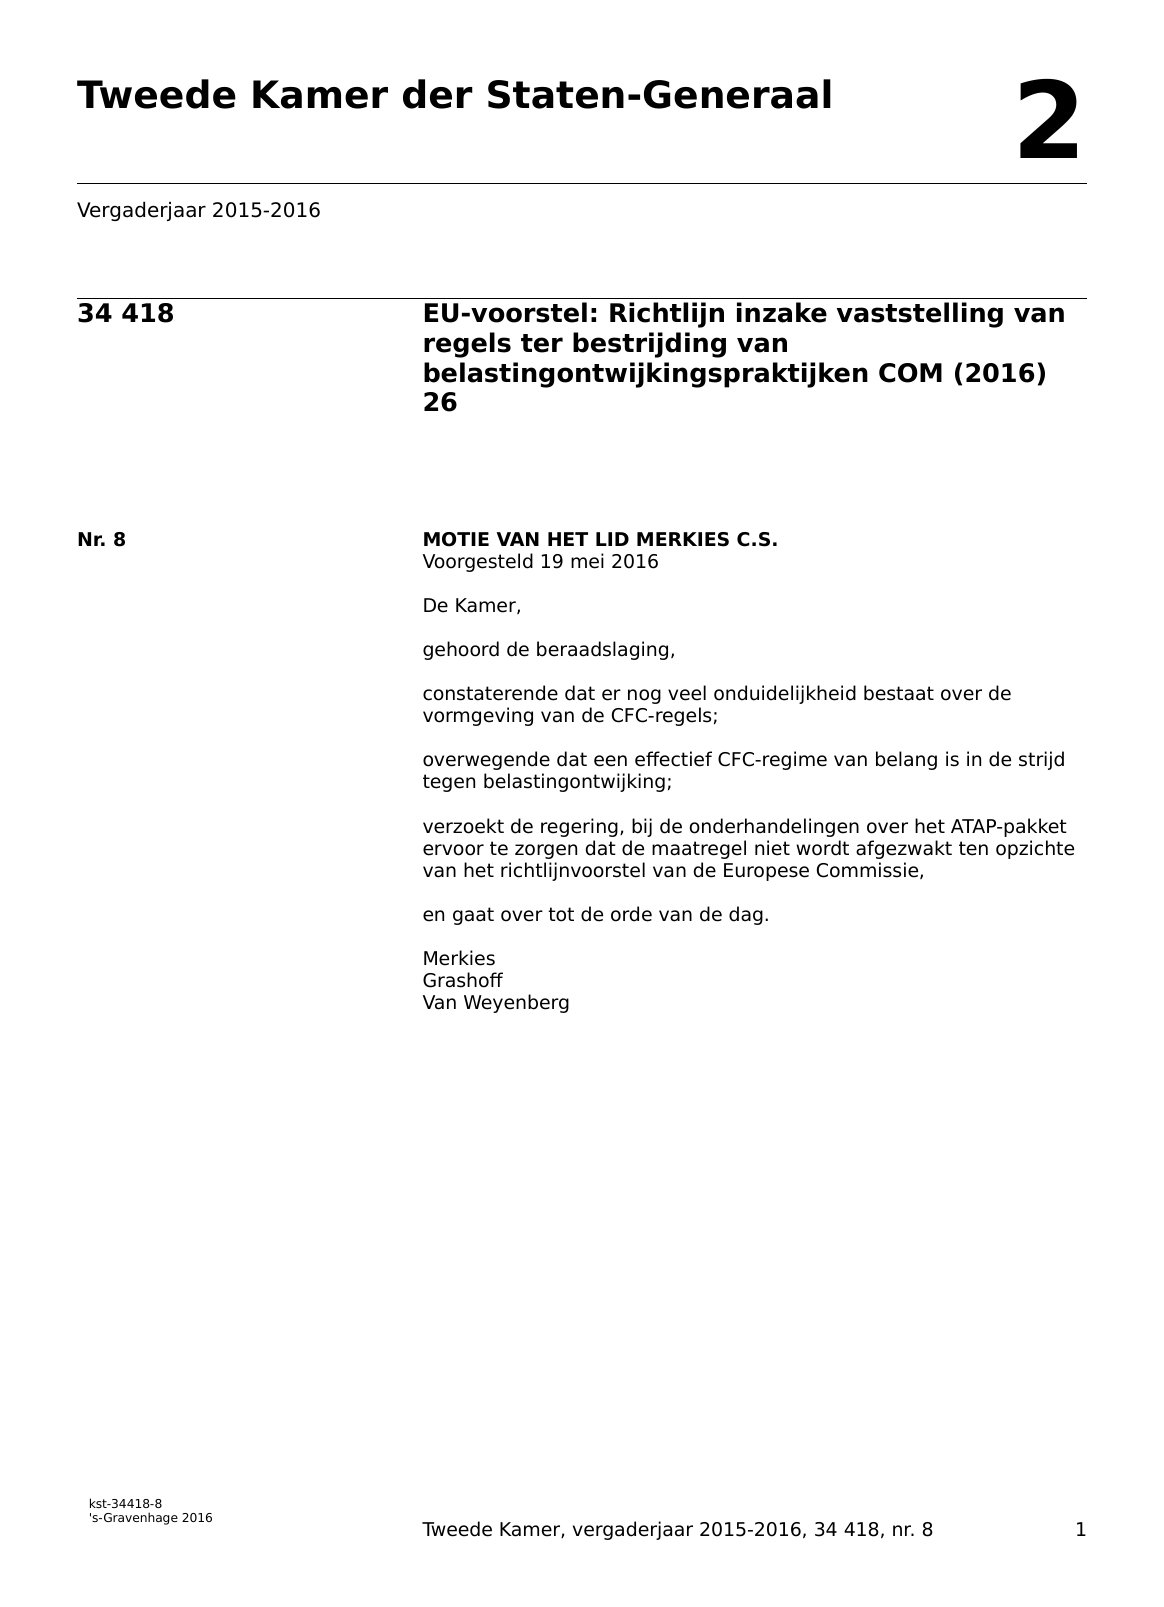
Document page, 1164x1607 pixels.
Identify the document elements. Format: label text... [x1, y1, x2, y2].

text constaterende dat er nog veel onduidelijkheid bestaat over de vormgeving van de CFC-regels; [422, 683, 1087, 727]
subtitle Nr. 8 MOTIE VAN HET LID MERKIES C.S. [77, 529, 1087, 551]
text 's-Gravenhage 2016 [88, 1511, 323, 1525]
text en gaat over tot de orde van de dag. [422, 904, 1087, 926]
text Merkies [422, 948, 1087, 970]
table_header 2 [886, 59, 1087, 183]
text gehoord de beraadslaging, [422, 639, 1087, 661]
table_header Tweede Kamer der Staten-Generaal [77, 59, 886, 183]
text Van Weyenberg [422, 992, 1087, 1014]
text Grashoff [422, 970, 1087, 992]
text Voorgesteld 19 mei 2016 [422, 551, 1087, 573]
subtitle 34 418 EU-voorstel: Richtlijn inzake vaststelling van regels ter bestrijding van belastingontwijkingspraktijken COM (2016) 26 [77, 299, 1087, 418]
table_cell Vergaderjaar 2015-2016 [77, 184, 1087, 298]
text De Kamer, [422, 595, 1087, 617]
text overwegende dat een effectief CFC-regime van belang is in de strijd tegen belastingontwijking; [422, 749, 1087, 793]
text verzoekt de regering, bij de onderhandelingen over het ATAP-pakket ervoor te zorgen dat de maatregel niet wordt afgezwakt ten opzichte van het richtlijnvoorstel van de Europese Commissie, [422, 816, 1087, 881]
text kst-34418-8 [88, 1497, 323, 1511]
